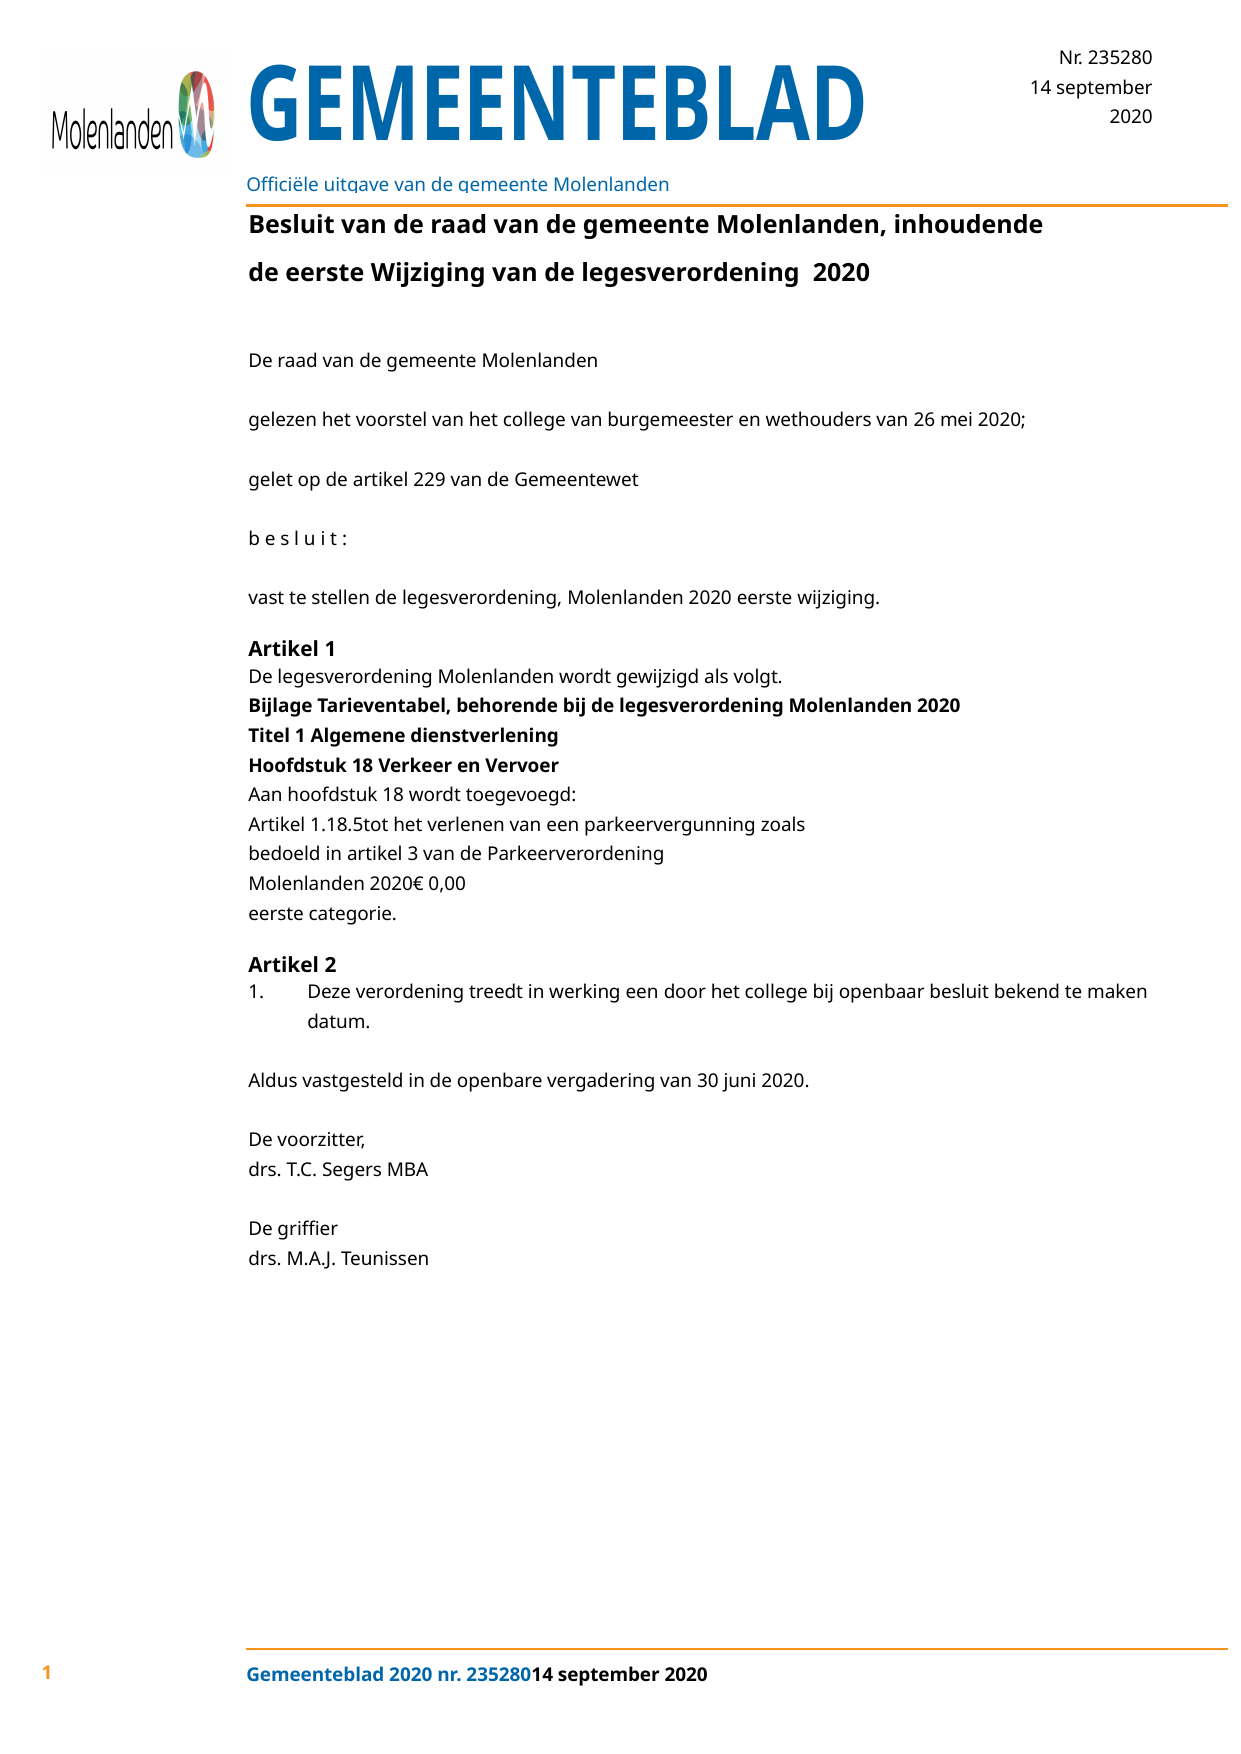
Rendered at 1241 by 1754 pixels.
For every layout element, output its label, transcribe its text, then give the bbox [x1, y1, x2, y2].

text vast te stellen de legesverordening, Molenlanden 2020 eerste wijziging. [248, 584, 1152, 610]
text Bijlage Tarieventabel, behorende bij de legesverordening Molenlanden 2020 [248, 693, 1152, 718]
text Artikel 2 [248, 950, 1152, 978]
text De voorzitter, [248, 1126, 1152, 1152]
text De legesverordening Molenlanden wordt gewijzigd als volgt. [248, 663, 1152, 689]
text Aldus vastgesteld in de openbare vergadering van 30 juni 2020. [248, 1067, 1152, 1093]
text drs. M.A.J. Teunissen [248, 1245, 1152, 1271]
text Titel 1 Algemene dienstverlening [248, 722, 1152, 748]
list Deze verordening treedt in werking een door het college bij openbaar besluit bekend te maken datum. [248, 978, 1152, 1034]
text gelet op de artikel 229 van de Gemeentewet [248, 466, 1152, 492]
text drs. T.C. Segers MBA [248, 1156, 1152, 1182]
text b e s l u i t : [248, 525, 1152, 551]
text De raad van de gemeente Molenlanden [248, 347, 1152, 373]
picture [41, 47, 231, 172]
text Molenlanden 2020€ 0,00 [248, 870, 1152, 896]
text eerste categorie. [248, 900, 1152, 925]
text Hoofdstuk 18 Verkeer en Vervoer [248, 752, 1152, 777]
text bedoeld in artikel 3 van de Parkeerverordening [248, 841, 1152, 866]
text Aan hoofdstuk 18 wordt toegevoegd: [248, 781, 1152, 807]
text De griffier [248, 1215, 1152, 1241]
text Artikel 1 [248, 634, 1152, 663]
text gelezen het voorstel van het college van burgemeester en wethouders van 26 mei 2020; [248, 407, 1152, 432]
text Besluit van de raad van de gemeente Molenlanden, inhoudende de eerste Wijziging van de legesverordening 2020 [248, 207, 1152, 288]
text Artikel 1.18.5tot het verlenen van een parkeervergunning zoals [248, 811, 1152, 837]
